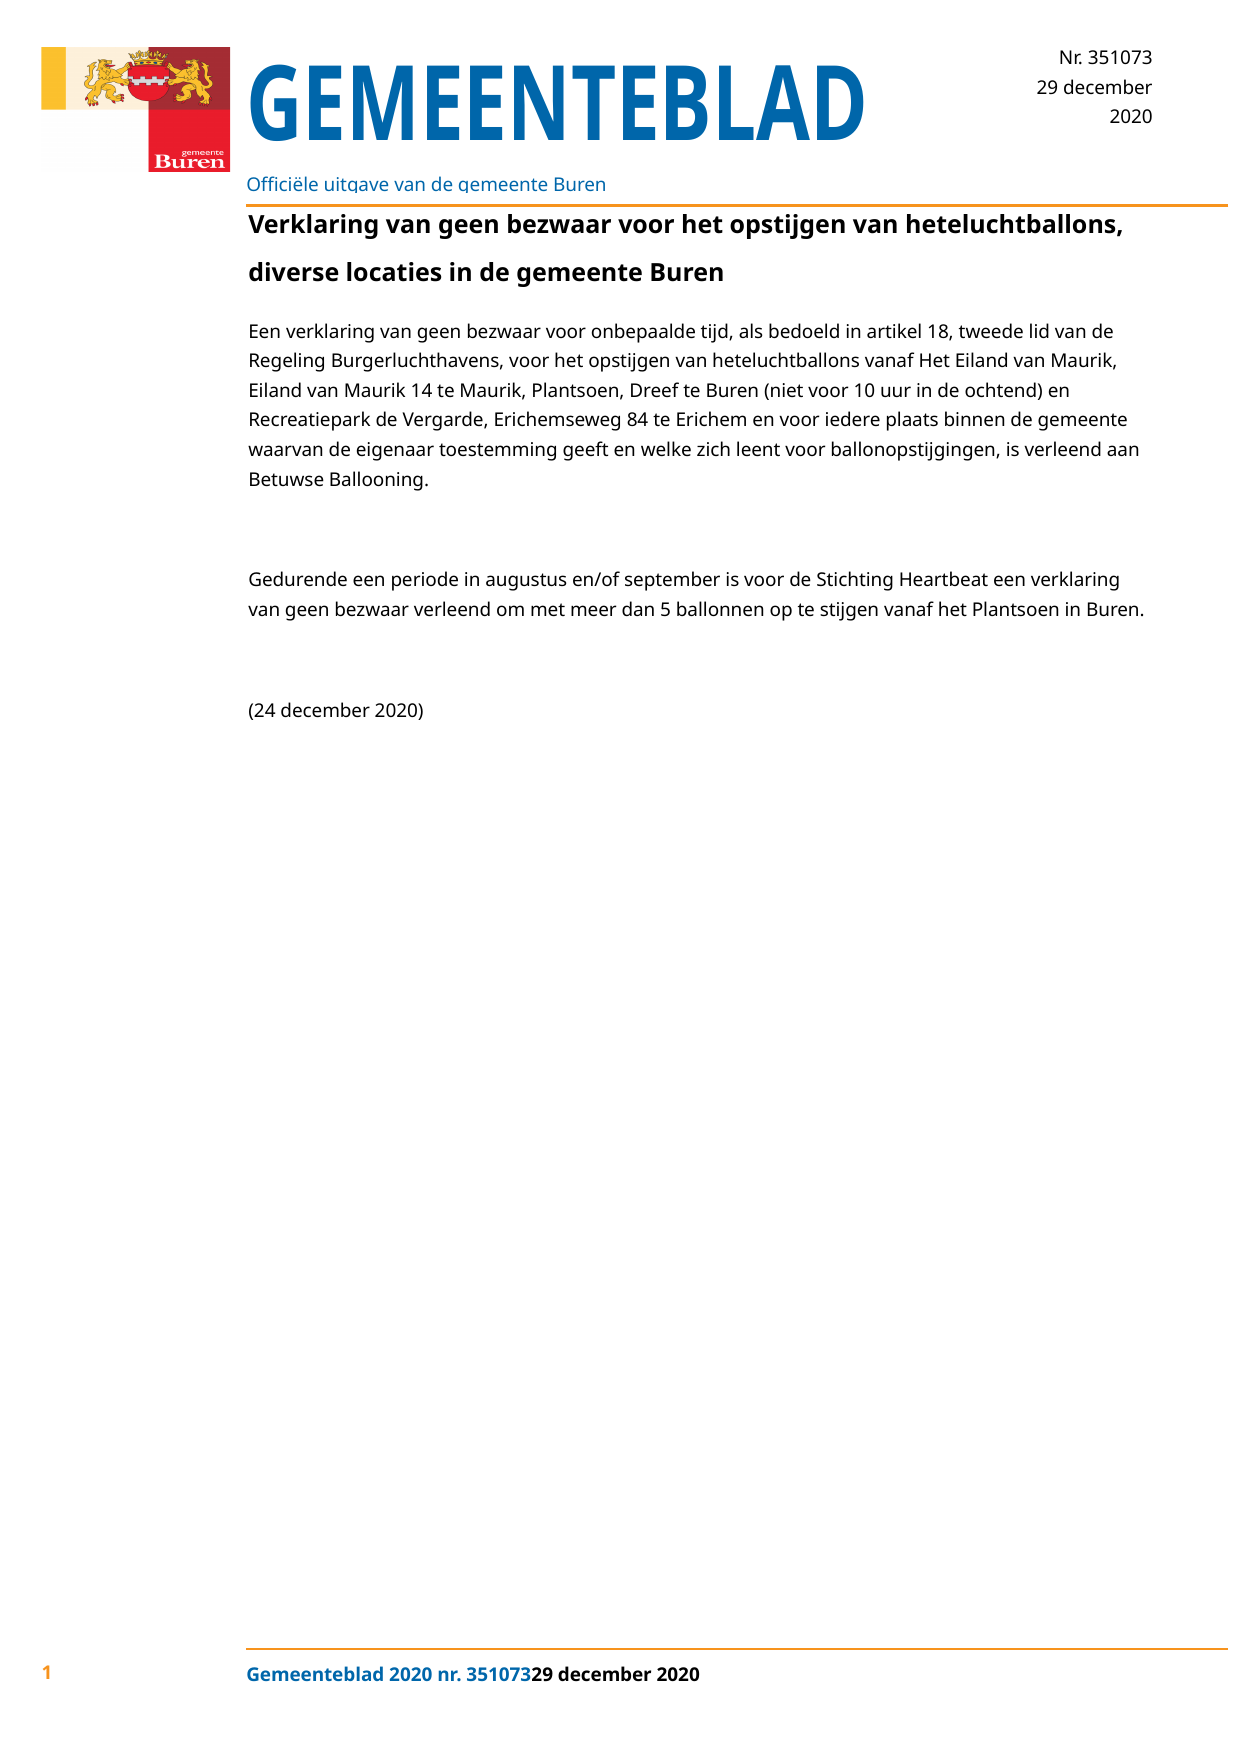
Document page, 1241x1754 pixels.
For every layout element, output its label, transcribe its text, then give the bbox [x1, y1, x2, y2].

text (24 december 2020) [248, 697, 1152, 723]
text Gedurende een periode in augustus en/of september is voor de Stichting Heartbeat een verklaring van geen bezwaar verleend om met meer dan 5 ballonnen op te stijgen vanaf het Plantsoen in Buren. [248, 567, 1152, 622]
text Een verklaring van geen bezwaar voor onbepaalde tijd, als bedoeld in artikel 18, tweede lid van de Regeling Burgerluchthavens, voor het opstijgen van heteluchtballons vanaf Het Eiland van Maurik, Eiland van Maurik 14 te Maurik, Plantsoen, Dreef te Buren (niet voor 10 uur in de ochtend) en Recreatiepark de Vergarde, Erichemseweg 84 te Erichem en voor iedere plaats binnen de gemeente waarvan de eigenaar toestemming geeft en welke zich leent voor ballonopstijgingen, is verleend aan Betuwse Ballooning. [248, 318, 1152, 492]
text Verklaring van geen bezwaar voor het opstijgen van heteluchtballons, diverse locaties in de gemeente Buren [248, 207, 1152, 288]
picture [41, 47, 231, 172]
